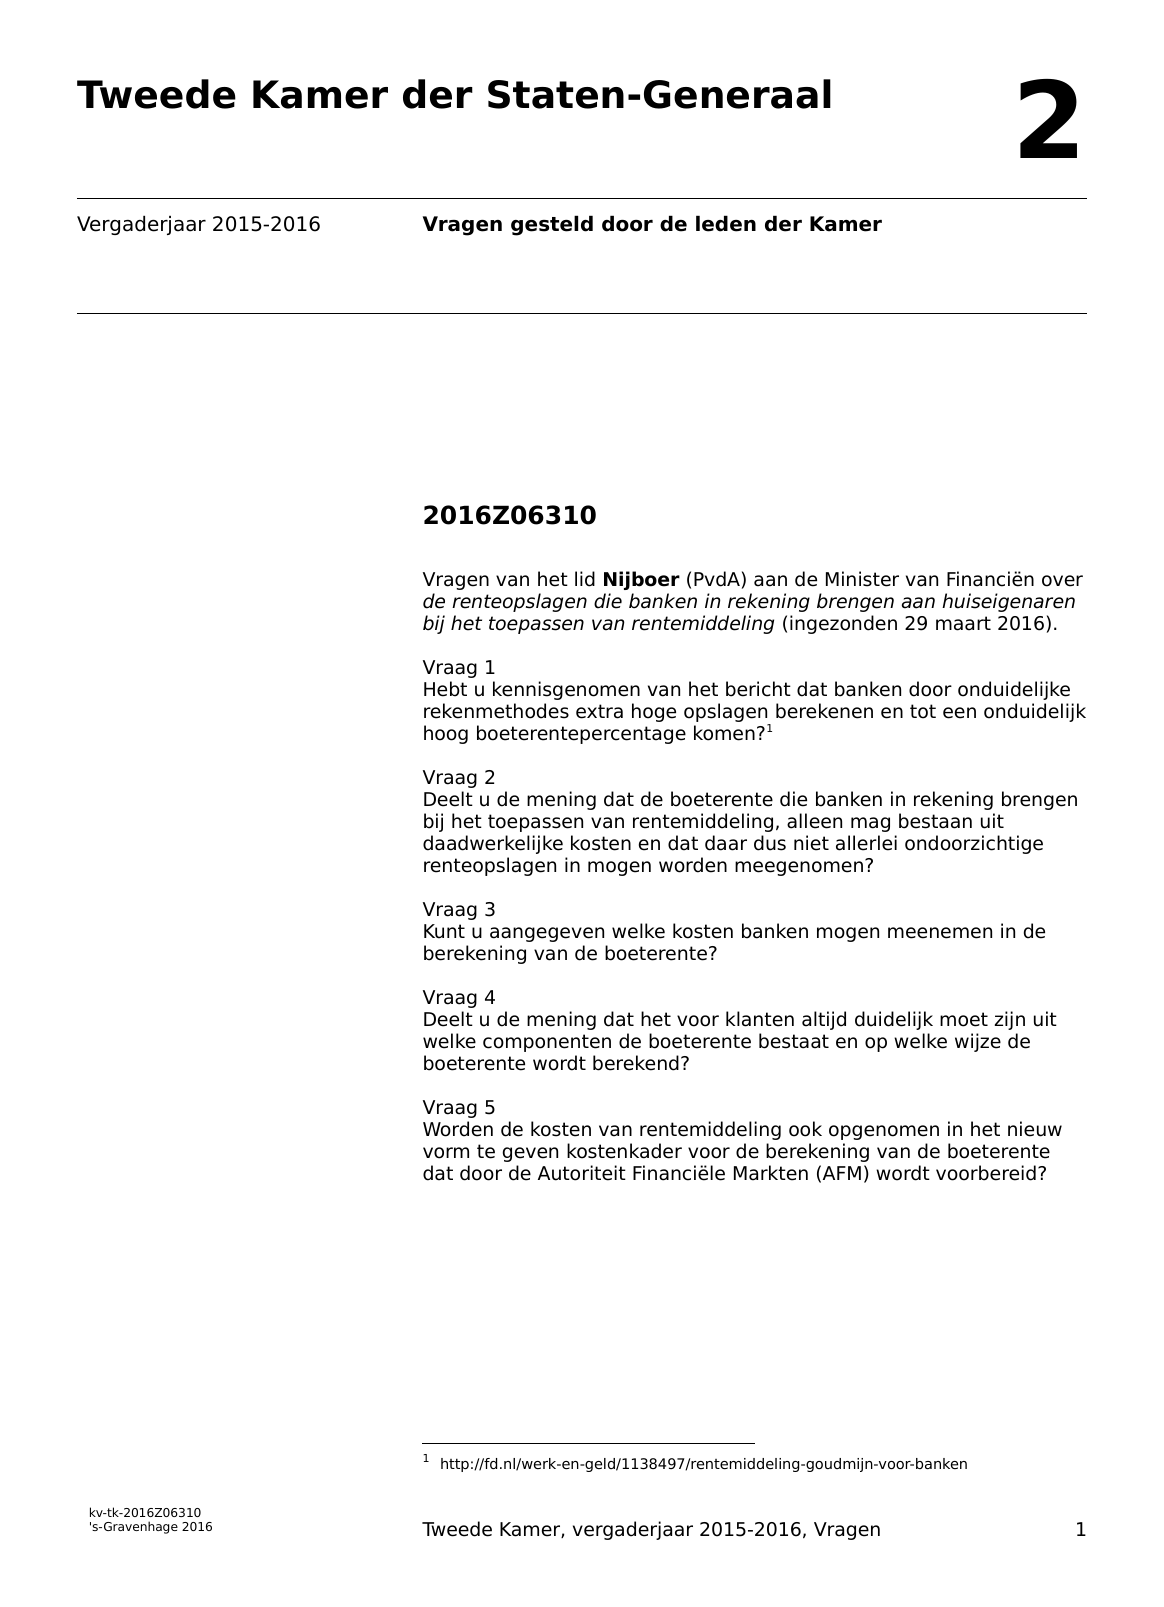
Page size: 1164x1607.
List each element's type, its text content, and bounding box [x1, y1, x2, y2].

text http://fd.nl/werk-en-geld/1138497/rentemiddeling-goudmijn-voor-banken [422, 1452, 1087, 1474]
text Vraag 4 [422, 987, 1087, 1009]
table_header 2 [886, 59, 1087, 198]
text Deelt u de mening dat de boeterente die banken in rekening brengen bij het toepassen van rentemiddeling, alleen mag bestaan uit daadwerkelijke kosten en dat daar dus niet allerlei ondoorzichtige renteopslagen in mogen worden meegenomen? [422, 789, 1087, 877]
text Worden de kosten van rentemiddeling ook opgenomen in het nieuw vorm te geven kostenkader voor de berekening van de boeterente dat door de Autoriteit Financiële Markten (AFM) wordt voorbereid? [422, 1119, 1087, 1185]
text Deelt u de mening dat het voor klanten altijd duidelijk moet zijn uit welke componenten de boeterente bestaat en op welke wijze de boeterente wordt berekend? [422, 1009, 1087, 1075]
table_header Tweede Kamer der Staten-Generaal [77, 59, 886, 198]
text Vraag 5 [422, 1097, 1087, 1119]
text Vraag 1 [422, 657, 1087, 679]
table_cell Vragen gesteld door de leden der Kamer [422, 199, 1087, 313]
text Kunt u aangegeven welke kosten banken mogen meenemen in de berekening van de boeterente? [422, 921, 1087, 965]
text 's-Gravenhage 2016 [88, 1520, 323, 1534]
text Vragen van het lid Nijboer (PvdA) aan de Minister van Financiën over de renteopslagen die banken in rekening brengen aan huiseigenaren bij het toepassen van rentemiddeling (ingezonden 29 maart 2016). [422, 569, 1087, 635]
text Hebt u kennisgenomen van het bericht dat banken door onduidelijke rekenmethodes extra hoge opslagen berekenen en tot een onduidelijk hoog boeterentepercentage komen? [422, 679, 1087, 745]
text kv-tk-2016Z06310 [88, 1506, 323, 1520]
text 2016Z06310 [422, 501, 1087, 531]
text Vraag 3 [422, 899, 1087, 921]
table_cell Vergaderjaar 2015-2016 [77, 199, 422, 313]
text Vraag 2 [422, 767, 1087, 789]
